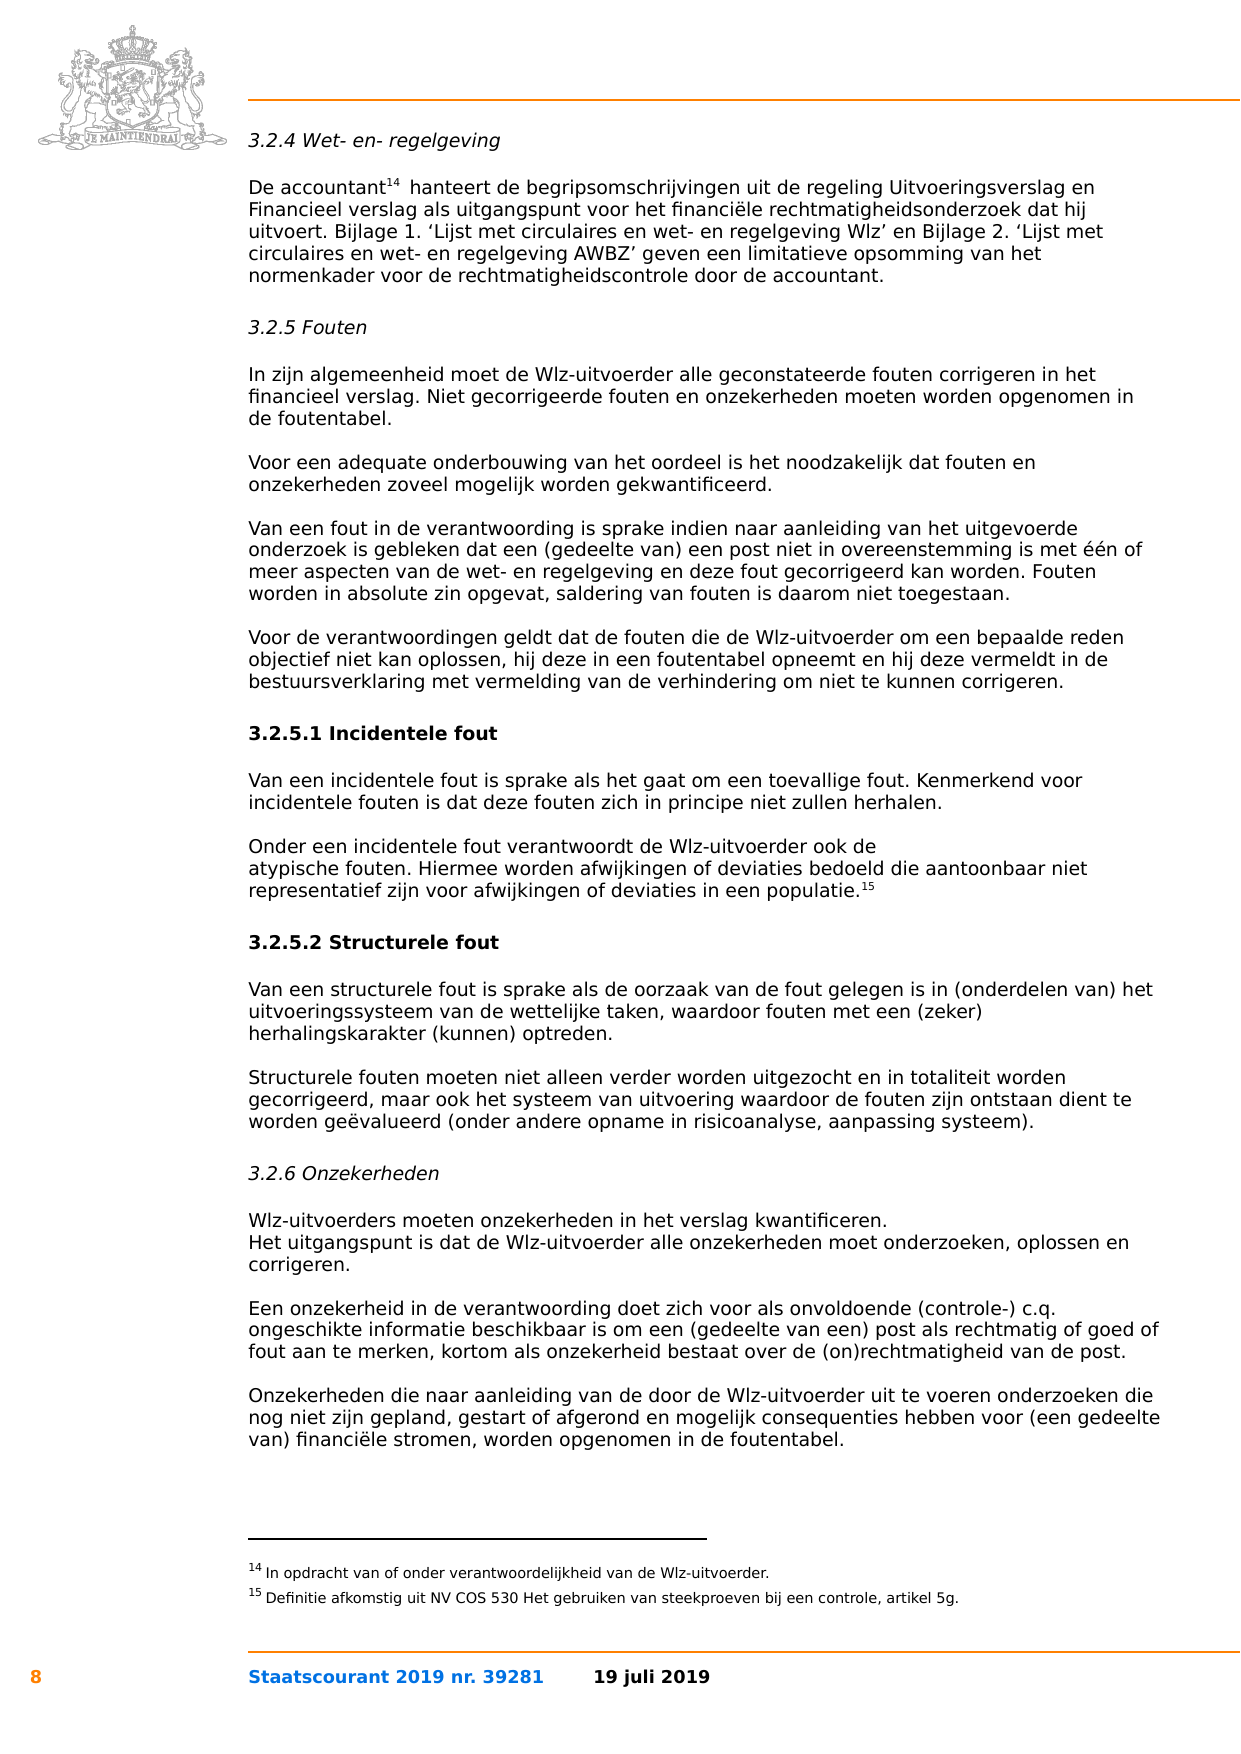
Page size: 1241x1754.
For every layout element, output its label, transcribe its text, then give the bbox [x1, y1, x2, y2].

picture [38, 25, 227, 150]
text Voor de verantwoordingen geldt dat de fouten die de Wlz-uitvoerder om een bepaalde reden objectief niet kan oplossen, hij deze in een foutentabel opneemt en hij deze vermeldt in de bestuursverklaring met vermelding van de verhindering om niet te kunnen corrigeren. [248, 627, 1163, 693]
text Voor een adequate onderbouwing van het oordeel is het noodzakelijk dat fouten en onzekerheden zoveel mogelijk worden gekwantificeerd. [248, 452, 1163, 496]
text Van een incidentele fout is sprake als het gaat om een toevallige fout. Kenmerkend voor incidentele fouten is dat deze fouten zich in principe niet zullen herhalen. [248, 770, 1163, 814]
text In zijn algemeenheid moet de Wlz-uitvoerder alle geconstateerde fouten corrigeren in het financieel verslag. Niet gecorrigeerde fouten en onzekerheden moeten worden opgenomen in de foutentabel. [248, 364, 1163, 430]
subtitle 3.2.5.1 Incidentele fout [248, 723, 1163, 745]
text Van een structurele fout is sprake als de oorzaak van de fout gelegen is in (onderdelen van) het uitvoeringssysteem van de wettelijke taken, waardoor fouten met een (zeker) herhalingskarakter (kunnen) optreden. [248, 979, 1163, 1045]
text Wlz-uitvoerders moeten onzekerheden in het verslag kwantificeren. [248, 1209, 1163, 1232]
subtitle 3.2.5 Fouten [248, 317, 1163, 339]
text Van een fout in de verantwoording is sprake indien naar aanleiding van het uitgevoerde onderzoek is gebleken dat een (gedeelte van) een post niet in overeenstemming is met één of meer aspecten van de wet- en regelgeving en deze fout gecorrigeerd kan worden. Fouten worden in absolute zin opgevat, saldering van fouten is daarom niet toegestaan. [248, 517, 1163, 605]
subtitle 3.2.6 Onzekerheden [248, 1163, 1163, 1184]
text In opdracht van of onder verantwoordelijkheid van de Wlz-uitvoerder. [248, 1561, 1163, 1583]
text atypische fouten. Hiermee worden afwijkingen of deviaties bedoeld die aantoonbaar niet representatief zijn voor afwijkingen of deviaties in een populatie. [248, 858, 1163, 902]
text Het uitgangspunt is dat de Wlz-uitvoerder alle onzekerheden moet onderzoeken, oplossen en corrigeren. [248, 1232, 1163, 1276]
text Definitie afkomstig uit NV COS 530 Het gebruiken van steekproeven bij een controle, artikel 5g. [248, 1586, 1163, 1608]
text Structurele fouten moeten niet alleen verder worden uitgezocht en in totaliteit worden gecorrigeerd, maar ook het systeem van uitvoering waardoor de fouten zijn ontstaan dient te worden geëvalueerd (onder andere opname in risicoanalyse, aanpassing systeem). [248, 1067, 1163, 1133]
subtitle 3.2.5.2 Structurele fout [248, 932, 1163, 954]
subtitle 3.2.4 Wet- en- regelgeving [248, 130, 1163, 152]
text De accountant hanteert de begripsomschrijvingen uit de regeling Uitvoeringsverslag en Financieel verslag als uitgangspunt voor het financiële rechtmatigheidsonderzoek dat hij uitvoert. Bijlage 1. ‘Lijst met circulaires en wet- en regelgeving Wlz’ en Bijlage 2. ‘Lijst met circulaires en wet- en regelgeving AWBZ’ geven een limitatieve opsomming van het normenkader voor de rechtmatigheidscontrole door de accountant. [248, 177, 1163, 287]
text Onzekerheden die naar aanleiding van de door de Wlz-uitvoerder uit te voeren onderzoeken die nog niet zijn gepland, gestart of afgerond en mogelijk consequenties hebben voor (een gedeelte van) financiële stromen, worden opgenomen in de foutentabel. [248, 1385, 1163, 1451]
text Een onzekerheid in de verantwoording doet zich voor als onvoldoende (controle-) c.q. ongeschikte informatie beschikbaar is om een (gedeelte van een) post als rechtmatig of goed of fout aan te merken, kortom als onzekerheid bestaat over de (on)rechtmatigheid van de post. [248, 1297, 1163, 1363]
text Onder een incidentele fout verantwoordt de Wlz-uitvoerder ook de [248, 836, 1163, 858]
